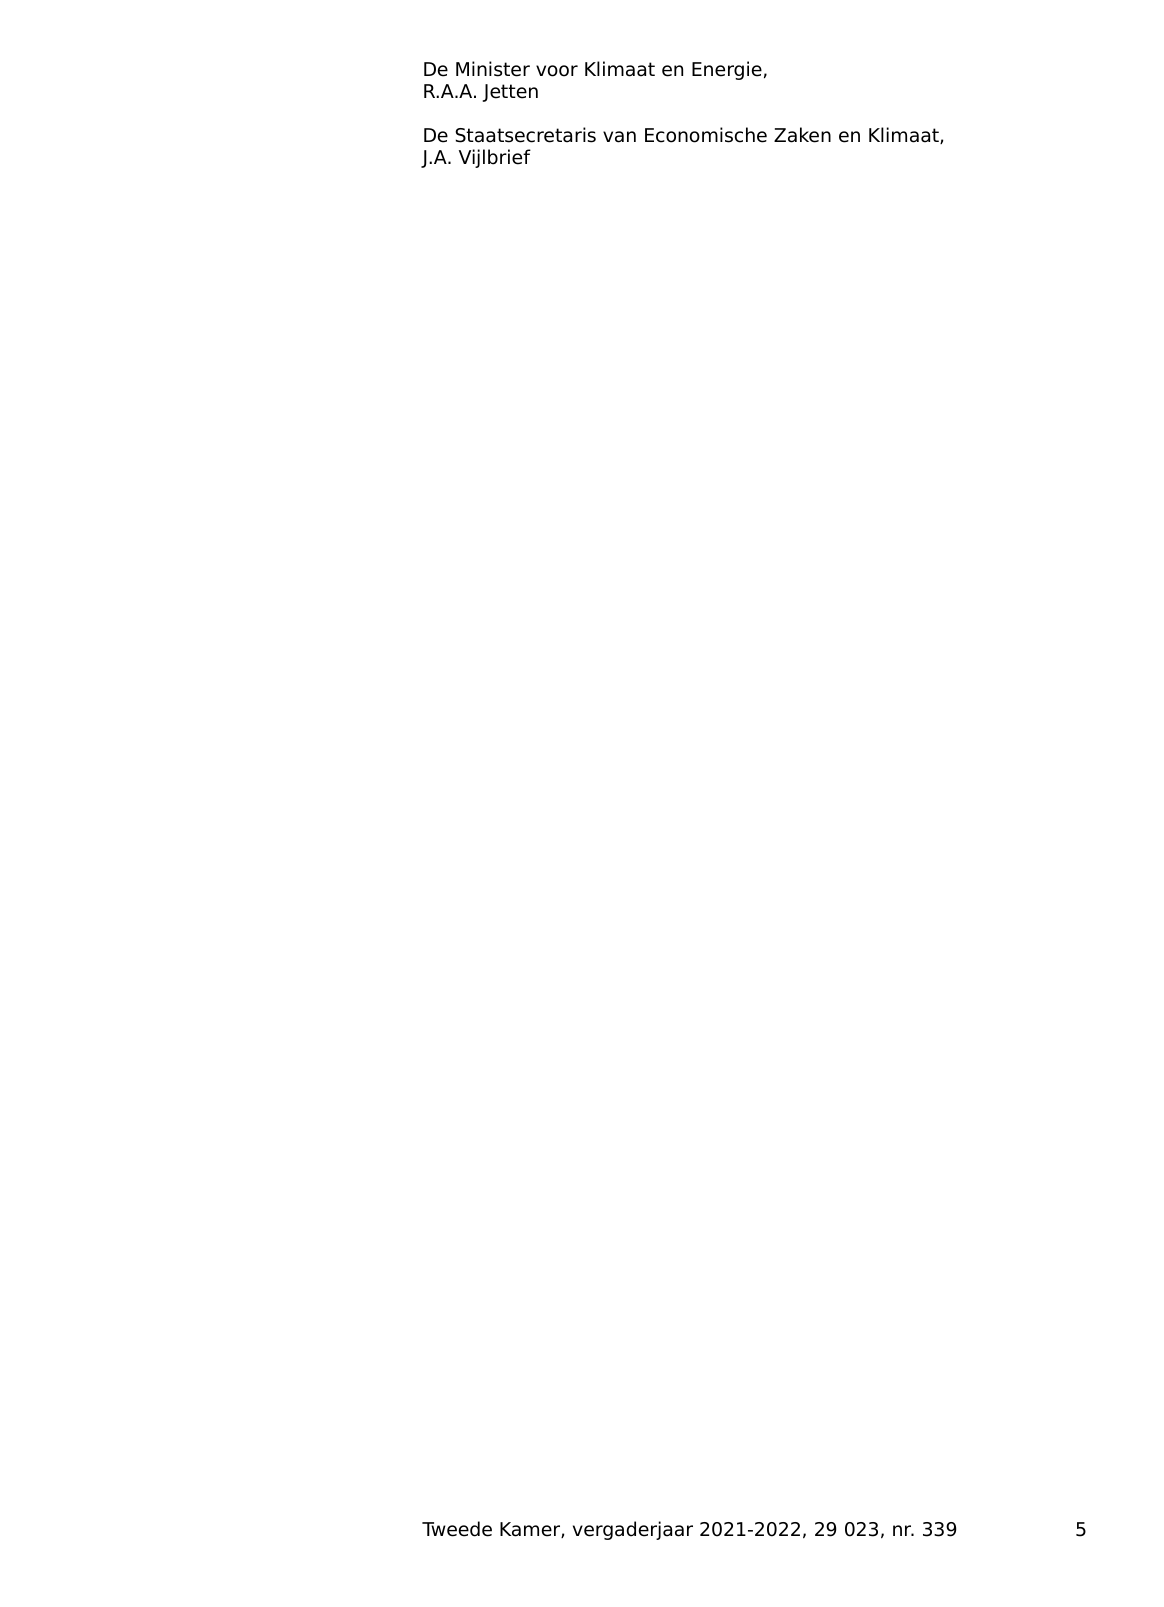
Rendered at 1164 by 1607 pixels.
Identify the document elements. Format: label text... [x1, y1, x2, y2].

text De Minister voor Klimaat en Energie, R.A.A. Jetten [422, 59, 1087, 103]
text De Staatsecretaris van Economische Zaken en Klimaat, J.A. Vijlbrief [422, 125, 1087, 169]
